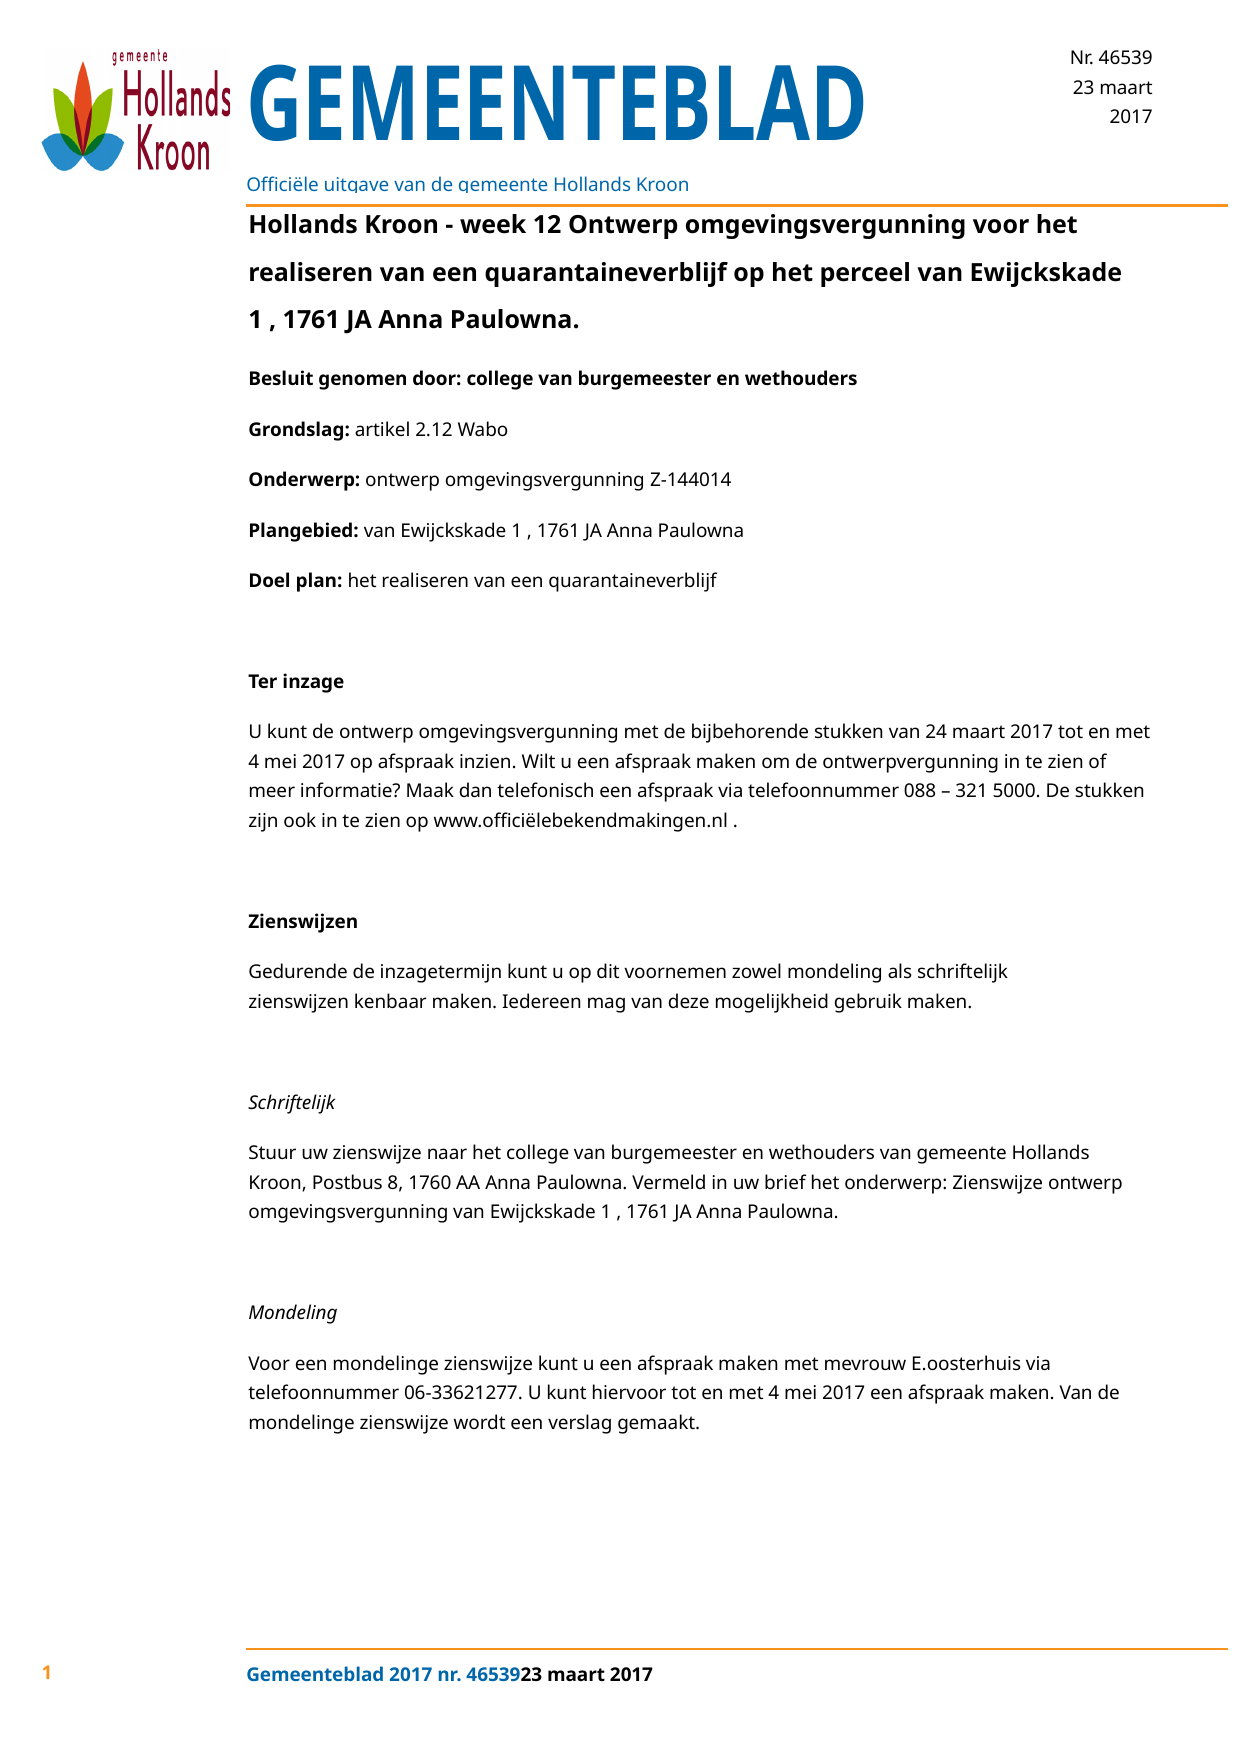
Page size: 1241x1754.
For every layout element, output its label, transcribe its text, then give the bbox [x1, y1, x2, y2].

text Mondeling [248, 1299, 1152, 1325]
text Besluit genomen door: college van burgemeester en wethouders [248, 366, 1152, 391]
text Plangebied: van Ewijckskade 1 , 1761 JA Anna Paulowna [248, 517, 1152, 542]
text Onderwerp: ontwerp omgevingsvergunning Z-144014 [248, 466, 1152, 492]
picture [41, 47, 231, 172]
text Grondslag: artikel 2.12 Wabo [248, 416, 1152, 442]
text Doel plan: het realiseren van een quarantaineverblijf [248, 567, 1152, 593]
text Ter inzage [248, 668, 1152, 694]
text Gedurende de inzagetermijn kunt u op dit voornemen zowel mondeling als schriftelijk zienswijzen kenbaar maken. Iedereen mag van deze mogelijkheid gebruik maken. [248, 958, 1152, 1014]
text U kunt de ontwerp omgevingsvergunning met de bijbehorende stukken van 24 maart 2017 tot en met 4 mei 2017 op afspraak inzien. Wilt u een afspraak maken om de ontwerpvergunning in te zien of meer informatie? Maak dan telefonisch een afspraak via telefoonnummer 088 – 321 5000. De stukken zijn ook in te zien op www.officiëlebekendmakingen.nl . [248, 718, 1152, 833]
text Zienswijzen [248, 908, 1152, 934]
text Stuur uw zienswijze naar het college van burgemeester en wethouders van gemeente Hollands Kroon, Postbus 8, 1760 AA Anna Paulowna. Vermeld in uw brief het onderwerp: Zienswijze ontwerp omgevingsvergunning van Ewijckskade 1 , 1761 JA Anna Paulowna. [248, 1139, 1152, 1224]
text Hollands Kroon - week 12 Ontwerp omgevingsvergunning voor het realiseren van een quarantaineverblijf op het perceel van Ewijckskade 1 , 1761 JA Anna Paulowna. [248, 207, 1152, 336]
text Schriftelijk [248, 1089, 1152, 1114]
text Voor een mondelinge zienswijze kunt u een afspraak maken met mevrouw E.oosterhuis via telefoonnummer 06-33621277. U kunt hiervoor tot en met 4 mei 2017 een afspraak maken. Van de mondelinge zienswijze wordt een verslag gemaakt. [248, 1350, 1152, 1434]
